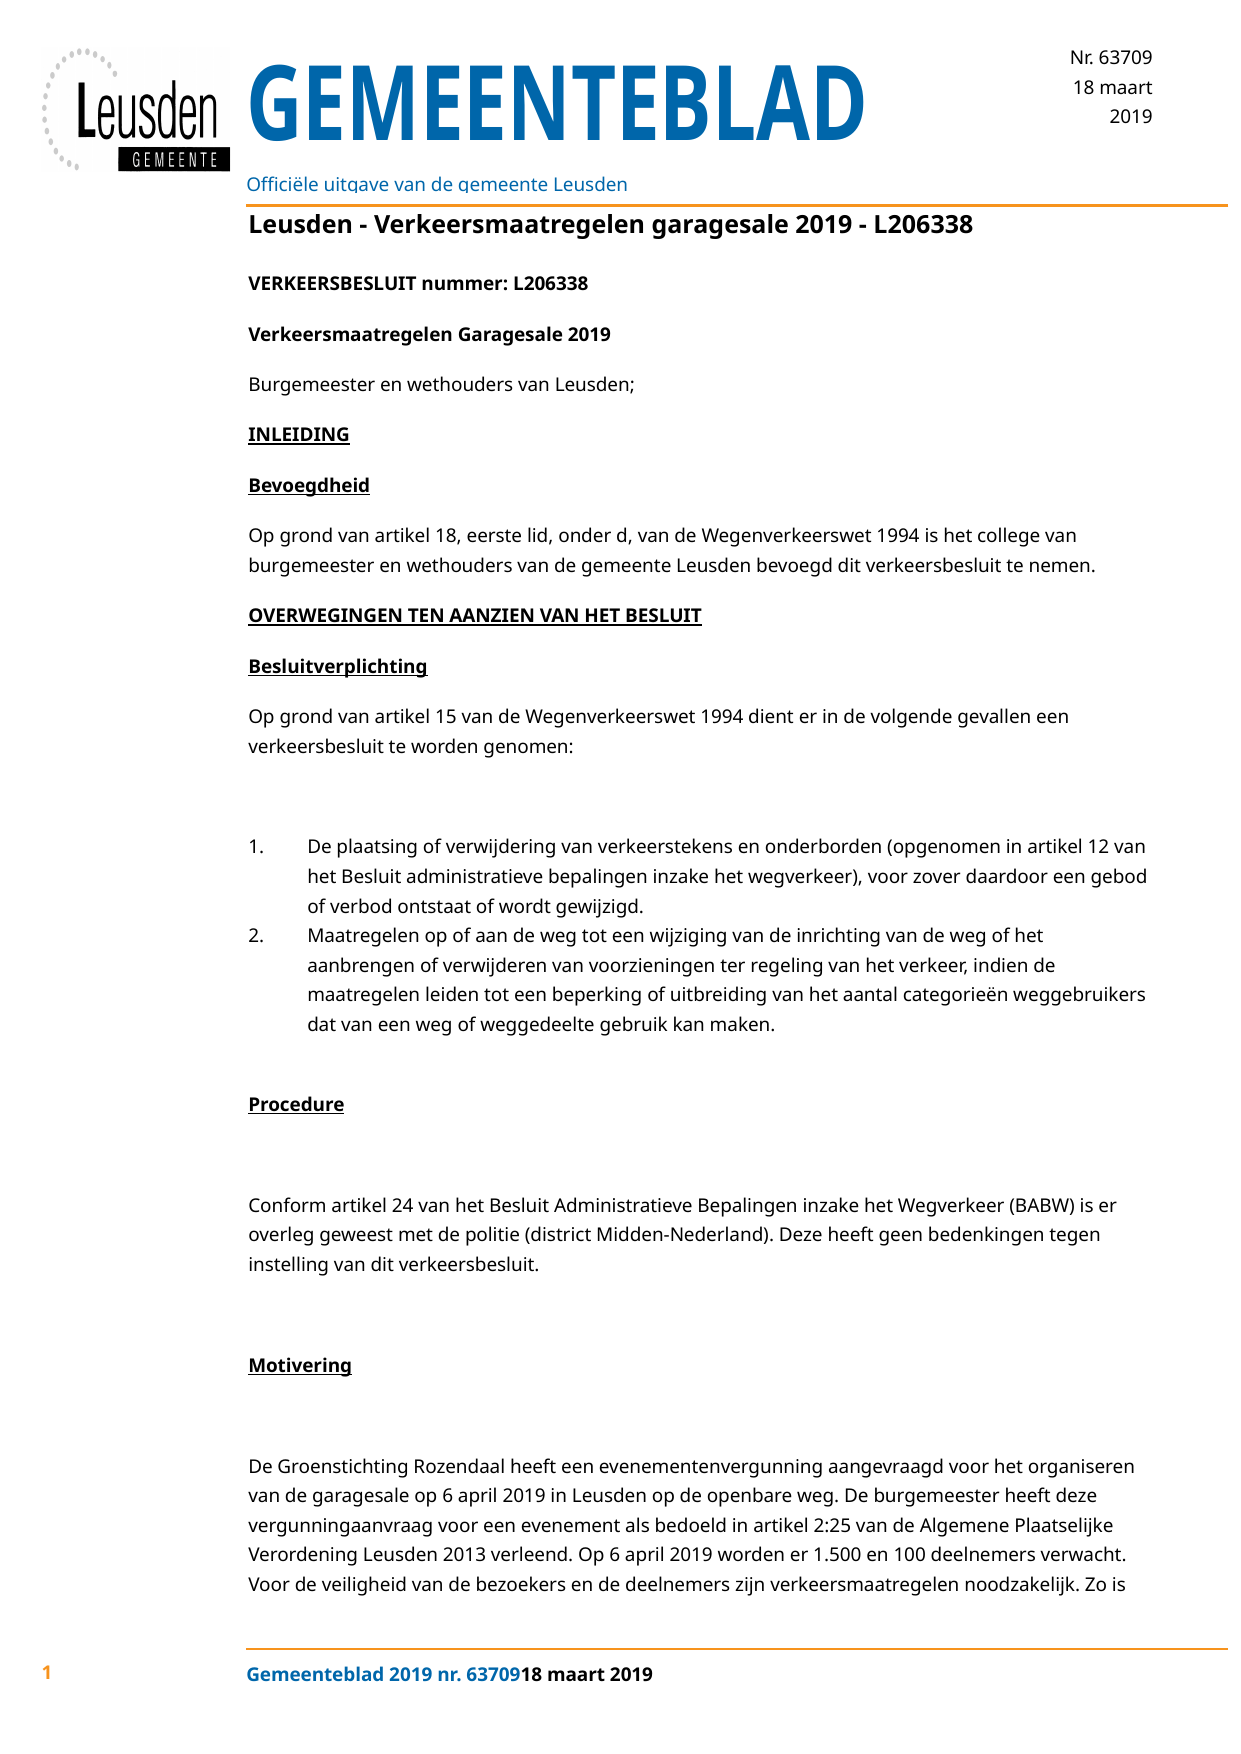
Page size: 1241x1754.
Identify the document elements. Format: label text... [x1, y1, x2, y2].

text VERKEERSBESLUIT nummer: L206338 [248, 270, 1152, 296]
text OVERWEGINGEN TEN AANZIEN VAN HET BESLUIT [248, 602, 1152, 628]
text Procedure [248, 1091, 1152, 1117]
text Verkeersmaatregelen Garagesale 2019 [248, 321, 1152, 346]
text INLEIDING [248, 422, 1152, 447]
text Conform artikel 24 van het Besluit Administratieve Bepalingen inzake het Wegverkeer (BABW) is er overleg geweest met de politie (district Midden-Nederland). Deze heeft geen bedenkingen tegen instelling van dit verkeersbesluit. [248, 1192, 1152, 1277]
text Motivering [248, 1352, 1152, 1378]
text Besluitverplichting [248, 653, 1152, 678]
text Op grond van artikel 18, eerste lid, onder d, van de Wegenverkeerswet 1994 is het college van burgemeester en wethouders van de gemeente Leusden bevoegd dit verkeersbesluit te nemen. [248, 522, 1152, 578]
text Bevoegdheid [248, 472, 1152, 498]
list De plaatsing of verwijdering van verkeerstekens en onderborden (opgenomen in artikel 12 van het Besluit administratieve bepalingen inzake het wegverkeer), voor zover daardoor een gebod of verbod ontstaat of wordt gewijzigd. [248, 834, 1152, 918]
picture [41, 47, 231, 172]
text De Groenstichting Rozendaal heeft een evenementenvergunning aangevraagd voor het organiseren van de garagesale op 6 april 2019 in Leusden op de openbare weg. De burgemeester heeft deze vergunningaanvraag voor een evenement als bedoeld in artikel 2:25 van de Algemene Plaatselijke Verordening Leusden 2013 verleend. Op 6 april 2019 worden er 1.500 en 100 deelnemers verwacht. Voor de veiligheid van de bezoekers en de deelnemers zijn verkeersmaatregelen noodzakelijk. Zo is [248, 1453, 1152, 1597]
text Op grond van artikel 15 van de Wegenverkeerswet 1994 dient er in de volgende gevallen een verkeersbesluit te worden genomen: [248, 703, 1152, 758]
text Leusden - Verkeersmaatregelen garagesale 2019 - L206338 [248, 207, 1152, 241]
list Maatregelen op of aan de weg tot een wijziging van de inrichting van de weg of het aanbrengen of verwijderen van voorzieningen ter regeling van het verkeer, indien de maatregelen leiden tot een beperking of uitbreiding van het aantal categorieën weggebruikers dat van een weg of weggedeelte gebruik kan maken. [248, 922, 1152, 1037]
text Burgemeester en wethouders van Leusden; [248, 371, 1152, 397]
